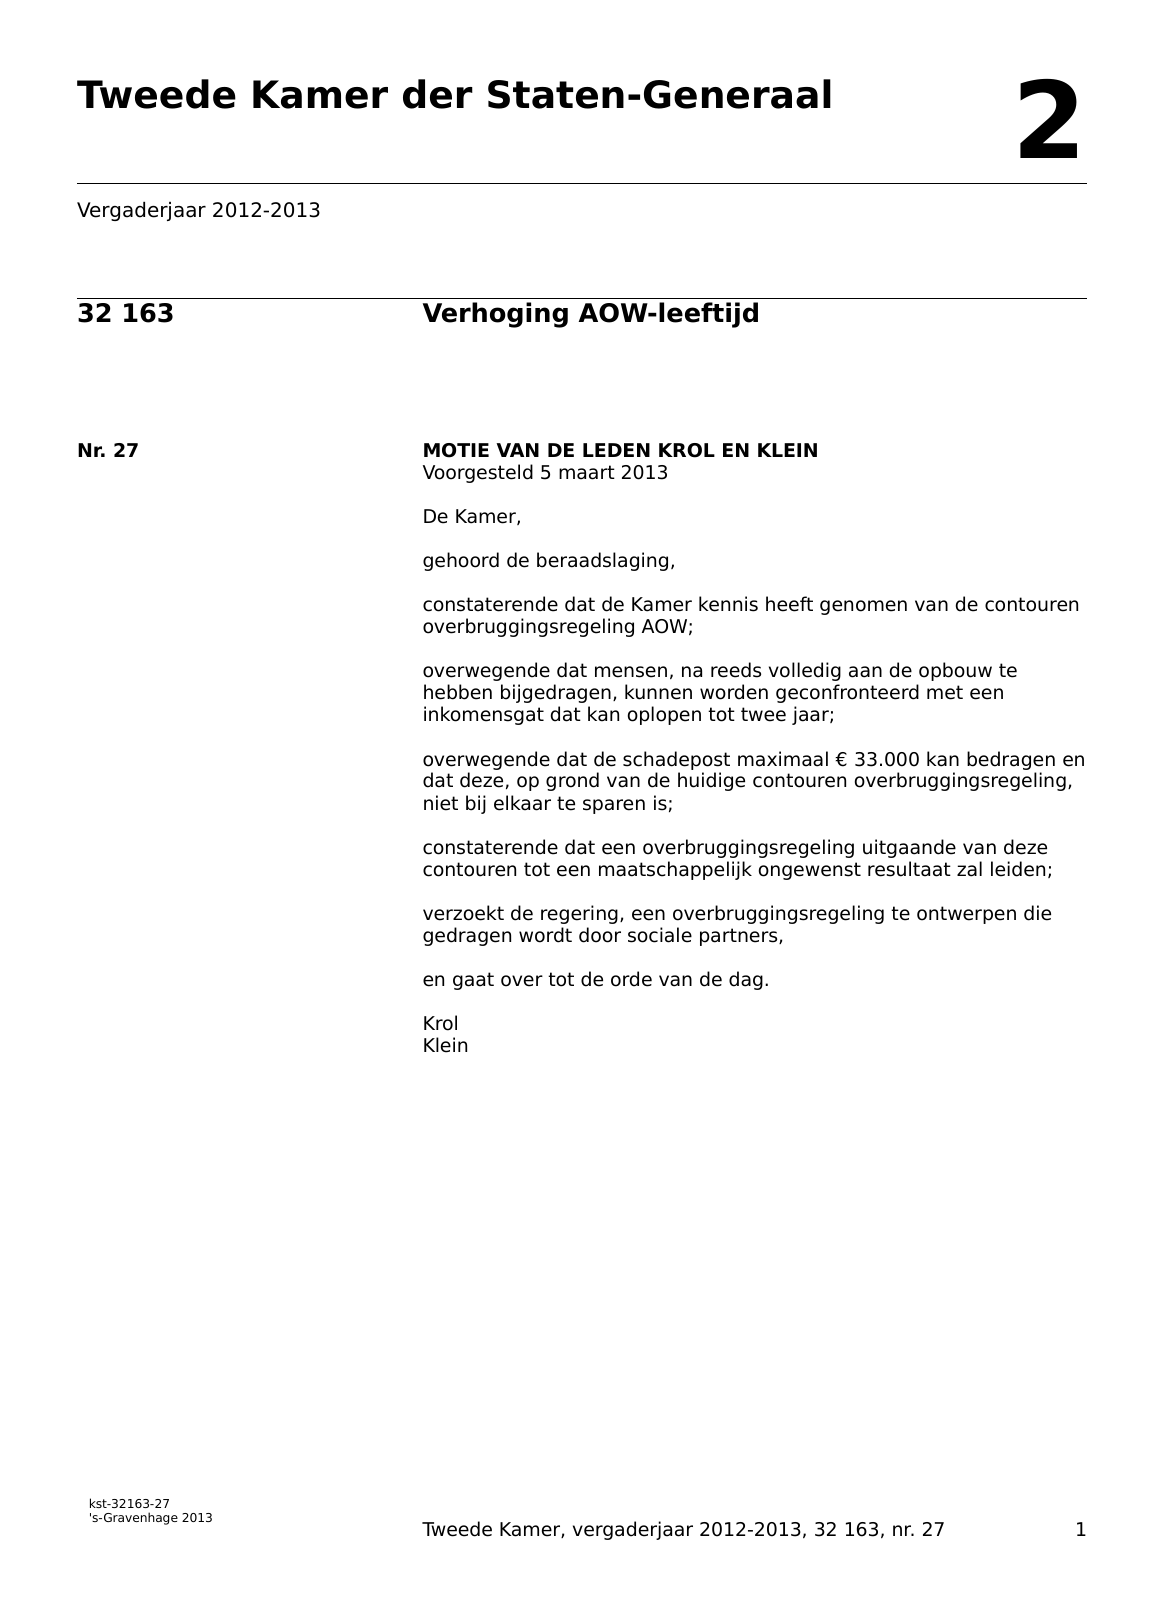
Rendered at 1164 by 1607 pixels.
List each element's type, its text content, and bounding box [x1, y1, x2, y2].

text Klein [422, 1035, 1087, 1057]
text verzoekt de regering, een overbruggingsregeling te ontwerpen die gedragen wordt door sociale partners, [422, 903, 1087, 947]
table_header 2 [886, 59, 1087, 183]
text De Kamer, [422, 506, 1087, 528]
text 's-Gravenhage 2013 [88, 1511, 323, 1525]
text Krol [422, 1013, 1087, 1035]
text Voorgesteld 5 maart 2013 [422, 462, 1087, 484]
text overwegende dat mensen, na reeds volledig aan de opbouw te hebben bijgedragen, kunnen worden geconfronteerd met een inkomensgat dat kan oplopen tot twee jaar; [422, 660, 1087, 726]
text overwegende dat de schadepost maximaal € 33.000 kan bedragen en dat deze, op grond van de huidige contouren overbruggingsregeling, niet bij elkaar te sparen is; [422, 748, 1087, 814]
table_header Tweede Kamer der Staten-Generaal [77, 59, 886, 183]
text constaterende dat de Kamer kennis heeft genomen van de contouren overbruggingsregeling AOW; [422, 594, 1087, 638]
text constaterende dat een overbruggingsregeling uitgaande van deze contouren tot een maatschappelijk ongewenst resultaat zal leiden; [422, 837, 1087, 881]
subtitle 32 163 Verhoging AOW-leeftijd [77, 299, 1087, 329]
text gehoord de beraadslaging, [422, 550, 1087, 572]
text en gaat over tot de orde van de dag. [422, 969, 1087, 991]
table_cell Vergaderjaar 2012-2013 [77, 184, 1087, 298]
subtitle Nr. 27 MOTIE VAN DE LEDEN KROL EN KLEIN [77, 440, 1087, 462]
text kst-32163-27 [88, 1497, 323, 1511]
